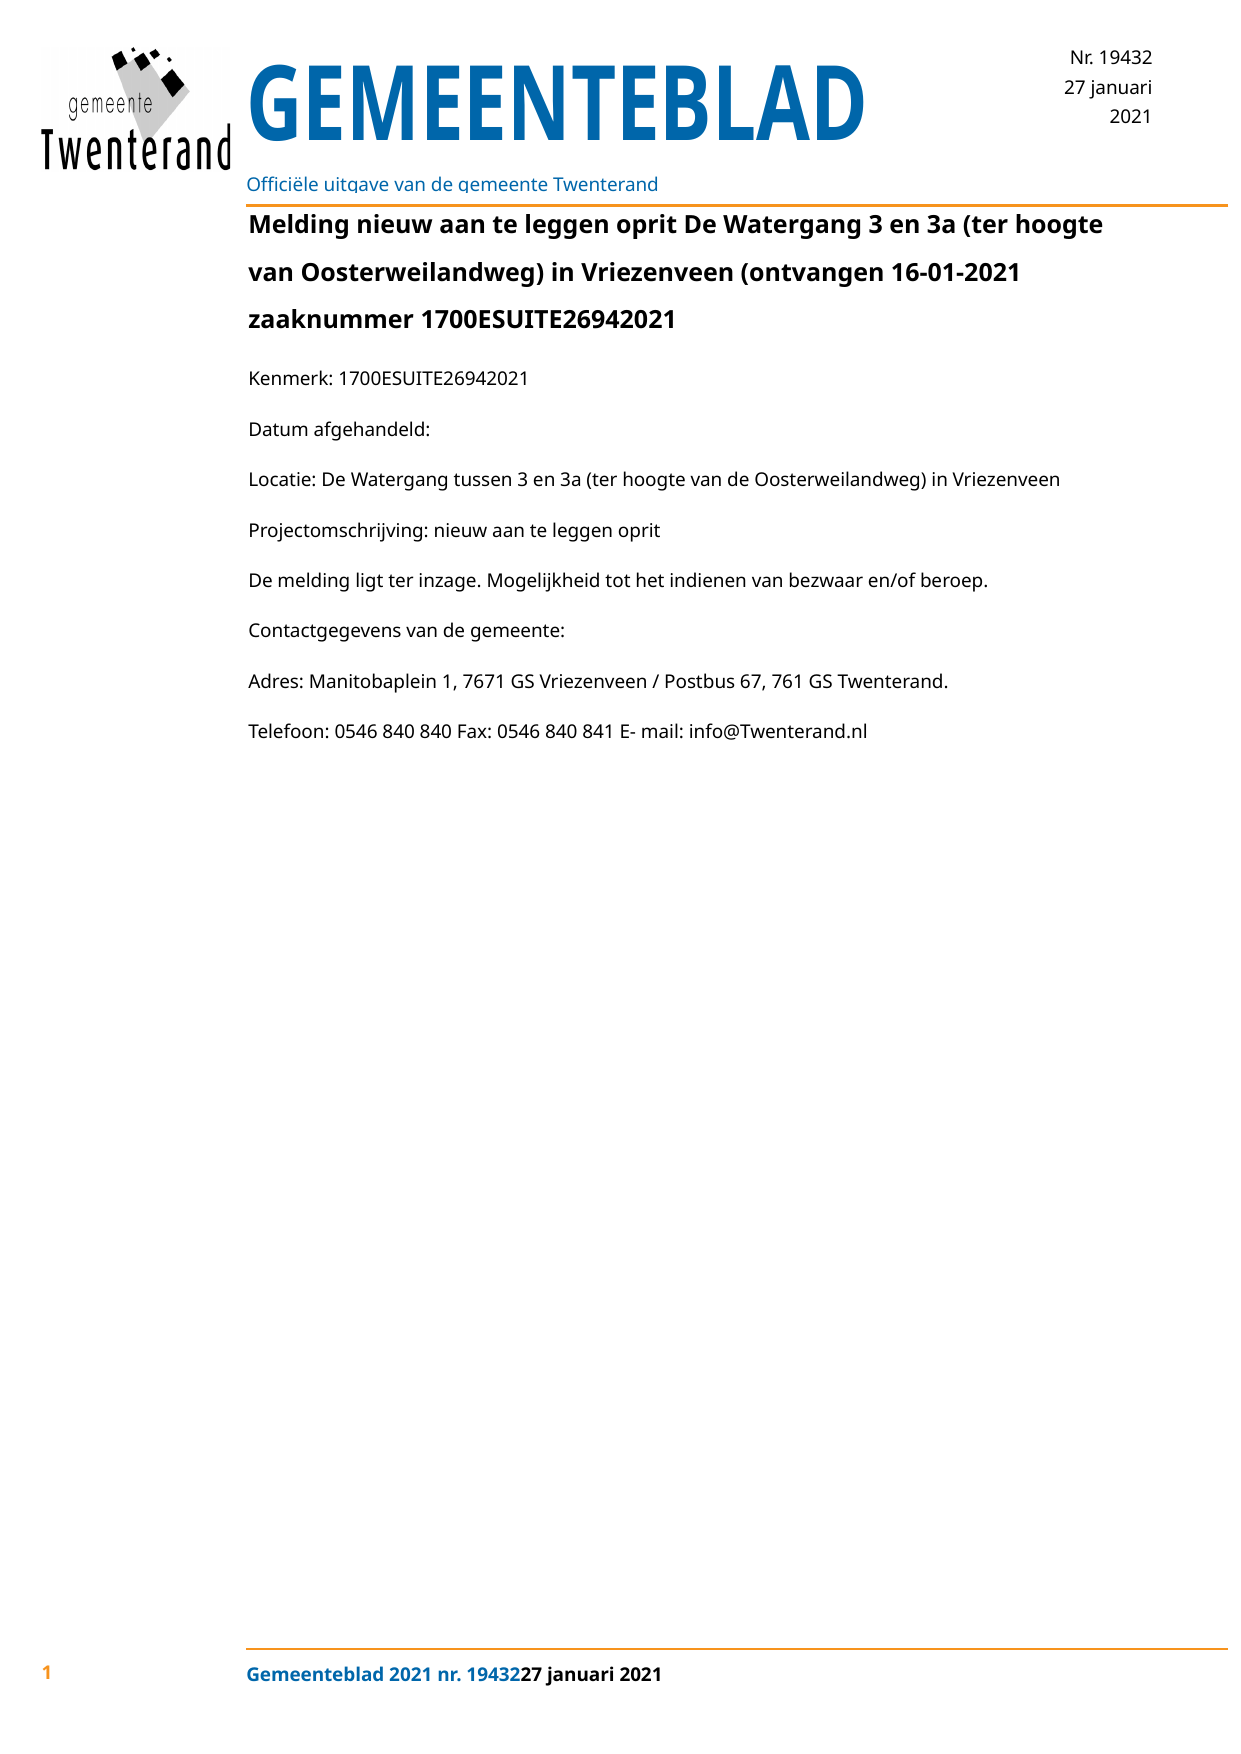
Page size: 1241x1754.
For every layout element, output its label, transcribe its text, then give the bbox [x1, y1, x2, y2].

text Adres: Manitobaplein 1, 7671 GS Vriezenveen / Postbus 67, 761 GS Twenterand. [248, 668, 1152, 694]
text De melding ligt ter inzage. Mogelijkheid tot het indienen van bezwaar en/of beroep. [248, 567, 1152, 593]
text Locatie: De Watergang tussen 3 en 3a (ter hoogte van de Oosterweilandweg) in Vriezenveen [248, 466, 1152, 492]
text Contactgegevens van de gemeente: [248, 618, 1152, 643]
text Melding nieuw aan te leggen oprit De Watergang 3 en 3a (ter hoogte van Oosterweilandweg) in Vriezenveen (ontvangen 16-01-2021 zaaknummer 1700ESUITE26942021 [248, 207, 1152, 336]
text Telefoon: 0546 840 840 Fax: 0546 840 841 E- mail: info@Twenterand.nl [248, 718, 1152, 744]
text Kenmerk: 1700ESUITE26942021 [248, 366, 1152, 391]
text Datum afgehandeld: [248, 416, 1152, 442]
picture [41, 47, 231, 172]
text Projectomschrijving: nieuw aan te leggen oprit [248, 517, 1152, 542]
